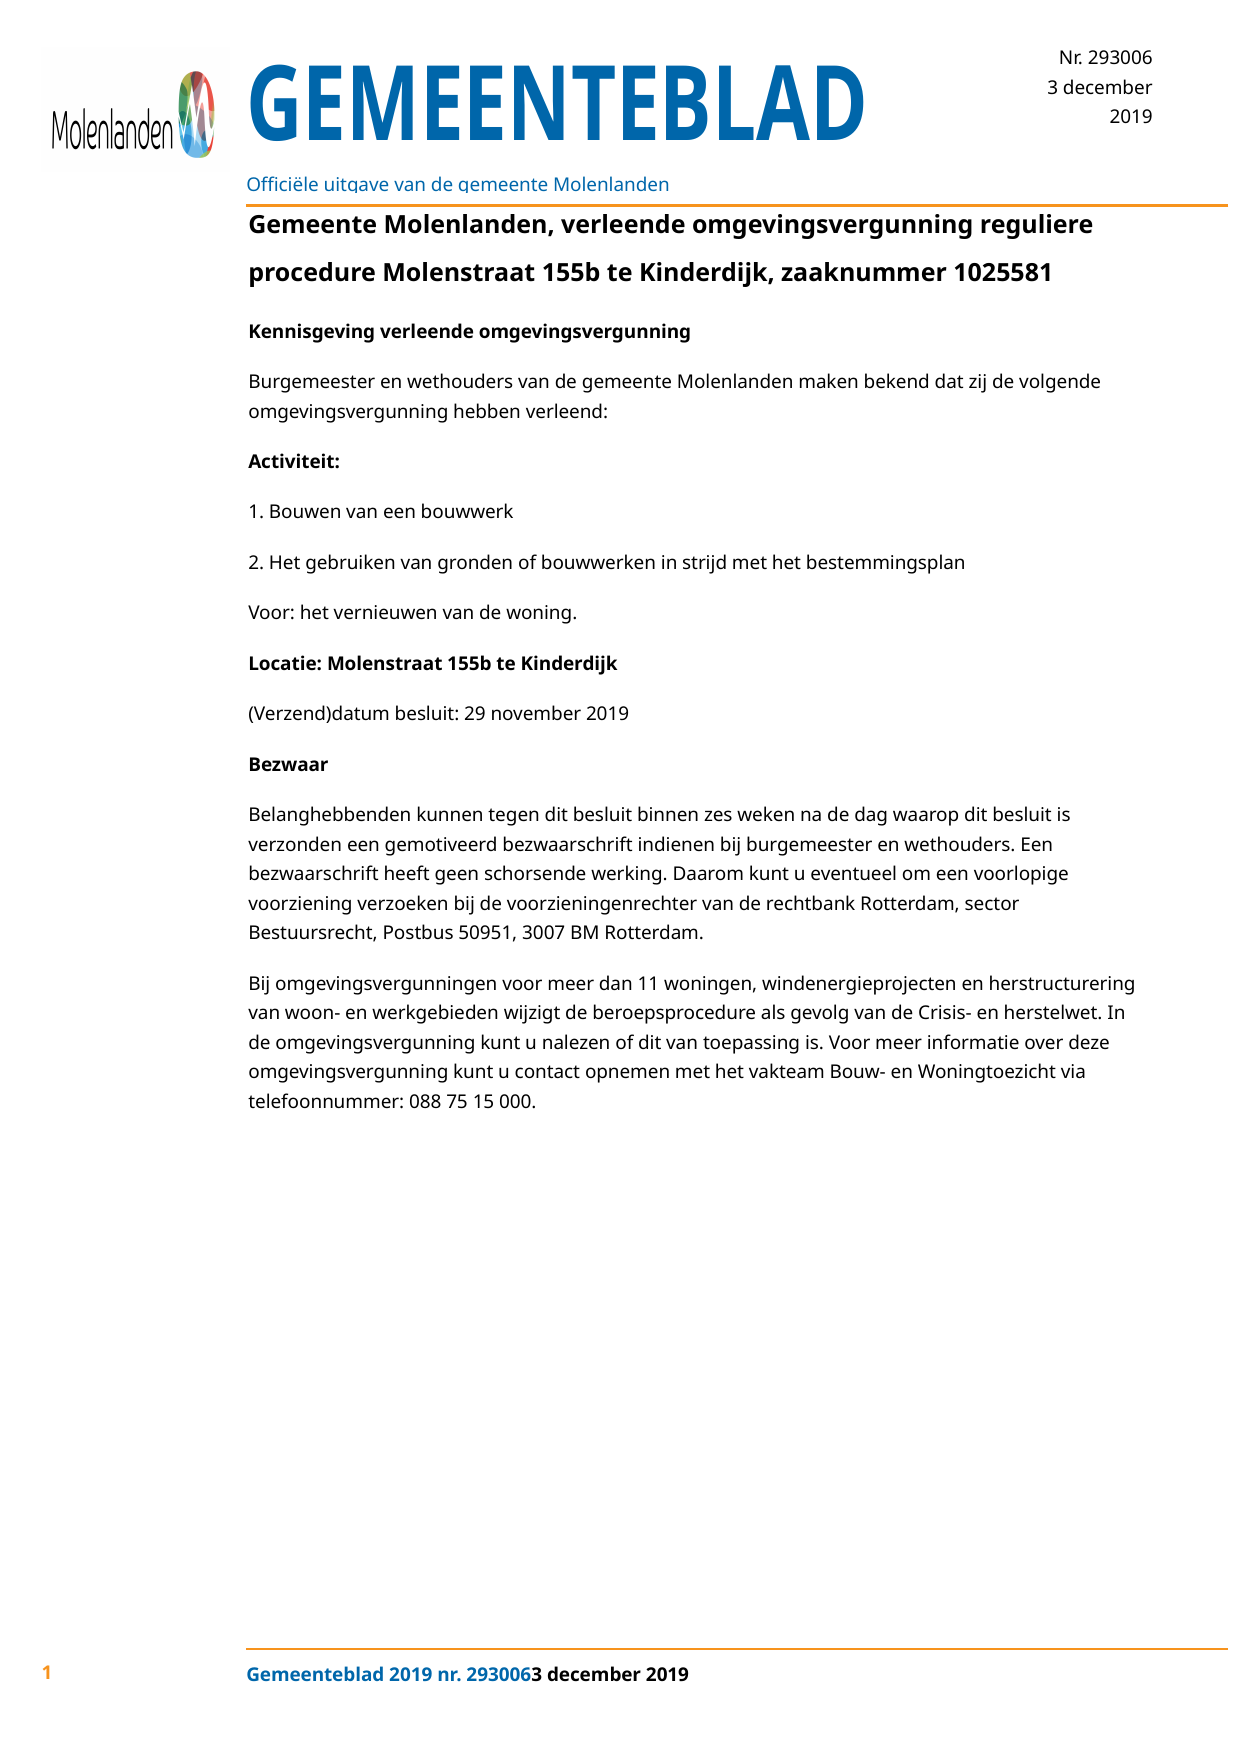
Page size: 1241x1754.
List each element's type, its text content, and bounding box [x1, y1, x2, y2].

text Gemeente Molenlanden, verleende omgevingsvergunning reguliere procedure Molenstraat 155b te Kinderdijk, zaaknummer 1025581 [248, 207, 1152, 288]
picture [41, 47, 231, 172]
text Belanghebbenden kunnen tegen dit besluit binnen zes weken na de dag waarop dit besluit is verzonden een gemotiveerd bezwaarschrift indienen bij burgemeester en wethouders. Een bezwaarschrift heeft geen schorsende werking. Daarom kunt u eventueel om een voorlopige voorziening verzoeken bij de voorzieningenrechter van de rechtbank Rotterdam, sector Bestuursrecht, Postbus 50951, 3007 BM Rotterdam. [248, 801, 1152, 945]
text (Verzend)datum besluit: 29 november 2019 [248, 700, 1152, 726]
text Voor: het vernieuwen van de woning. [248, 599, 1152, 625]
text Bij omgevingsvergunningen voor meer dan 11 woningen, windenergieprojecten en herstructurering van woon- en werkgebieden wijzigt de beroepsprocedure als gevolg van de Crisis- en herstelwet. In de omgevingsvergunning kunt u nalezen of dit van toepassing is. Voor meer informatie over deze omgevingsvergunning kunt u contact opnemen met het vakteam Bouw- en Woningtoezicht via telefoonnummer: 088 75 15 000. [248, 970, 1152, 1114]
text Burgemeester en wethouders van de gemeente Molenlanden maken bekend dat zij de volgende omgevingsvergunning hebben verleend: [248, 368, 1152, 424]
text 1. Bouwen van een bouwwerk [248, 499, 1152, 524]
text Activiteit: [248, 448, 1152, 474]
text Bezwaar [248, 751, 1152, 777]
text Locatie: Molenstraat 155b te Kinderdijk [248, 650, 1152, 676]
text 2. Het gebruiken van gronden of bouwwerken in strijd met het bestemmingsplan [248, 549, 1152, 575]
text Kennisgeving verleende omgevingsvergunning [248, 318, 1152, 344]
